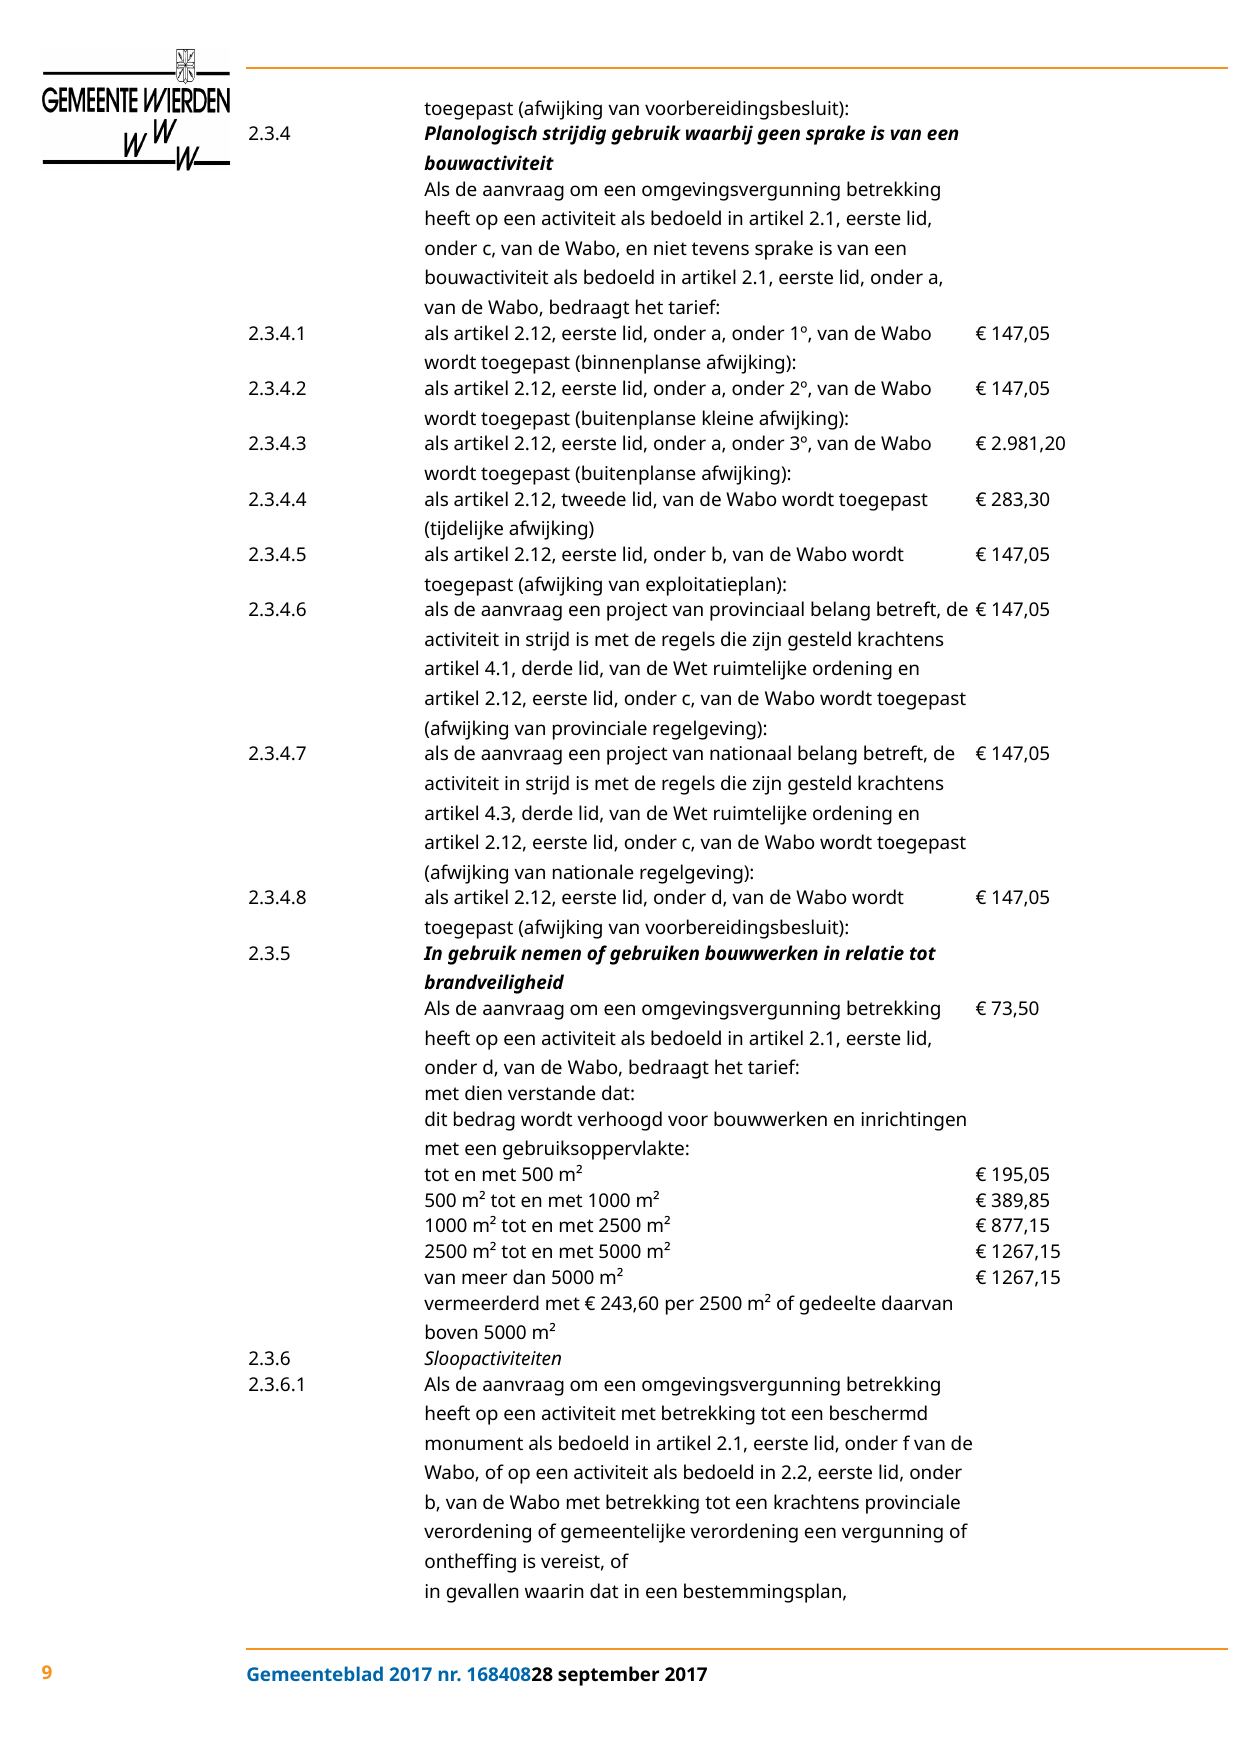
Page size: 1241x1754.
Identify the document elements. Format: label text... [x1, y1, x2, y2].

table_cell [248, 1213, 424, 1238]
table_cell 2.3.4.8 [248, 885, 424, 940]
table_cell als artikel 2.12, eerste lid, onder d, van de Wabo wordt toegepast (afwijking van voorbereidingsbesluit): [424, 885, 975, 940]
table_cell [975, 940, 1152, 995]
table_cell 2.3.4.6 [248, 596, 424, 741]
table_cell 2.3.4.7 [248, 741, 424, 884]
table_cell € 147,05 [975, 541, 1152, 596]
table_cell als artikel 2.12, tweede lid, van de Wabo wordt toegepast (tijdelijke afwijking) [424, 486, 975, 541]
table_cell 2.3.5 [248, 940, 424, 995]
table_cell € 147,05 [975, 375, 1152, 431]
table_cell als artikel 2.12, eerste lid, onder a, onder 1º, van de Wabo wordt toegepast (binnenplanse afwijking): [424, 320, 975, 375]
table_cell Als de aanvraag om een omgevingsvergunning betrekking heeft op een activiteit met betrekking tot een beschermd monument als bedoeld in artikel 2.1, eerste lid, onder f van de Wabo, of op een activiteit als bedoeld in 2.2, eerste lid, onder b, van de Wabo met betrekking tot een krachtens provinciale verordening of gemeentelijke verordening een vergunning of ontheffing is vereist, of in gevallen waarin dat in een bestemmingsplan, [424, 1371, 975, 1604]
table_cell € 1267,15 [975, 1264, 1152, 1290]
table_cell € 283,30 [975, 486, 1152, 541]
table_cell € 389,85 [975, 1187, 1152, 1213]
table_cell als artikel 2.12, eerste lid, onder a, onder 3º, van de Wabo wordt toegepast (buitenplanse afwijking): [424, 431, 975, 486]
table_cell [248, 1290, 424, 1345]
table_cell 500 m² tot en met 1000 m² [424, 1187, 975, 1213]
table_cell Als de aanvraag om een omgevingsvergunning betrekking heeft op een activiteit als bedoeld in artikel 2.1, eerste lid, onder c, van de Wabo, en niet tevens sprake is van een bouwactiviteit als bedoeld in artikel 2.1, eerste lid, onder a, van de Wabo, bedraagt het tarief: [424, 176, 975, 320]
table_cell 2500 m² tot en met 5000 m² [424, 1238, 975, 1264]
table_cell van meer dan 5000 m² [424, 1264, 975, 1290]
table_cell 2.3.4.1 [248, 320, 424, 375]
table_cell 2.3.4.4 [248, 486, 424, 541]
table_cell als de aanvraag een project van nationaal belang betreft, de activiteit in strijd is met de regels die zijn gesteld krachtens artikel 4.3, derde lid, van de Wet ruimtelijke ordening en artikel 2.12, eerste lid, onder c, van de Wabo wordt toegepast (afwijking van nationale regelgeving): [424, 741, 975, 884]
table_cell vermeerderd met € 243,60 per 2500 m² of gedeelte daarvan boven 5000 m² [424, 1290, 975, 1345]
table_cell In gebruik nemen of gebruiken bouwwerken in relatie tot brandveiligheid [424, 940, 975, 995]
table_cell [248, 1161, 424, 1187]
table_cell € 195,05 [975, 1161, 1152, 1187]
table_cell [248, 1187, 424, 1213]
table_cell dit bedrag wordt verhoogd voor bouwwerken en inrichtingen met een gebruiksoppervlakte: [424, 1106, 975, 1161]
table_cell Als de aanvraag om een omgevingsvergunning betrekking heeft op een activiteit als bedoeld in artikel 2.1, eerste lid, onder d, van de Wabo, bedraagt het tarief: [424, 995, 975, 1080]
table_cell 2.3.4 [248, 121, 424, 176]
table_cell als artikel 2.12, eerste lid, onder b, van de Wabo wordt toegepast (afwijking van exploitatieplan): [424, 541, 975, 596]
table_cell [975, 95, 1152, 121]
table_cell [975, 1290, 1152, 1345]
table_cell 2.3.4.5 [248, 541, 424, 596]
table_cell [248, 1238, 424, 1264]
table_cell € 2.981,20 [975, 431, 1152, 486]
table_cell als artikel 2.12, eerste lid, onder a, onder 2º, van de Wabo wordt toegepast (buitenplanse kleine afwijking): [424, 375, 975, 431]
table_cell [975, 121, 1152, 176]
table_cell [248, 176, 424, 320]
table_cell [975, 176, 1152, 320]
table_cell [248, 1264, 424, 1290]
table_cell € 73,50 [975, 995, 1152, 1080]
table_cell [248, 1080, 424, 1106]
table_cell met dien verstande dat: [424, 1080, 975, 1106]
table_cell € 147,05 [975, 596, 1152, 741]
table_cell [248, 995, 424, 1080]
table_cell [975, 1106, 1152, 1161]
table_cell 2.3.4.3 [248, 431, 424, 486]
table_cell tot en met 500 m² [424, 1161, 975, 1187]
table_cell toegepast (afwijking van voorbereidingsbesluit): [424, 95, 975, 121]
table_cell 2.3.4.2 [248, 375, 424, 431]
table_cell [248, 1106, 424, 1161]
table_cell € 147,05 [975, 320, 1152, 375]
table_cell [248, 95, 424, 121]
table_cell [975, 1345, 1152, 1371]
table_cell Sloopactiviteiten [424, 1345, 975, 1371]
picture [41, 47, 231, 172]
table_cell [975, 1371, 1152, 1604]
table_cell € 1267,15 [975, 1238, 1152, 1264]
table_cell Planologisch strijdig gebruik waarbij geen sprake is van een bouwactiviteit [424, 121, 975, 176]
table_cell 2.3.6 [248, 1345, 424, 1371]
table_cell als de aanvraag een project van provinciaal belang betreft, de activiteit in strijd is met de regels die zijn gesteld krachtens artikel 4.1, derde lid, van de Wet ruimtelijke ordening en artikel 2.12, eerste lid, onder c, van de Wabo wordt toegepast (afwijking van provinciale regelgeving): [424, 596, 975, 741]
table_cell € 877,15 [975, 1213, 1152, 1238]
table_cell € 147,05 [975, 741, 1152, 884]
table_cell € 147,05 [975, 885, 1152, 940]
table_cell 1000 m² tot en met 2500 m² [424, 1213, 975, 1238]
table_cell 2.3.6.1 [248, 1371, 424, 1604]
table_cell [975, 1080, 1152, 1106]
